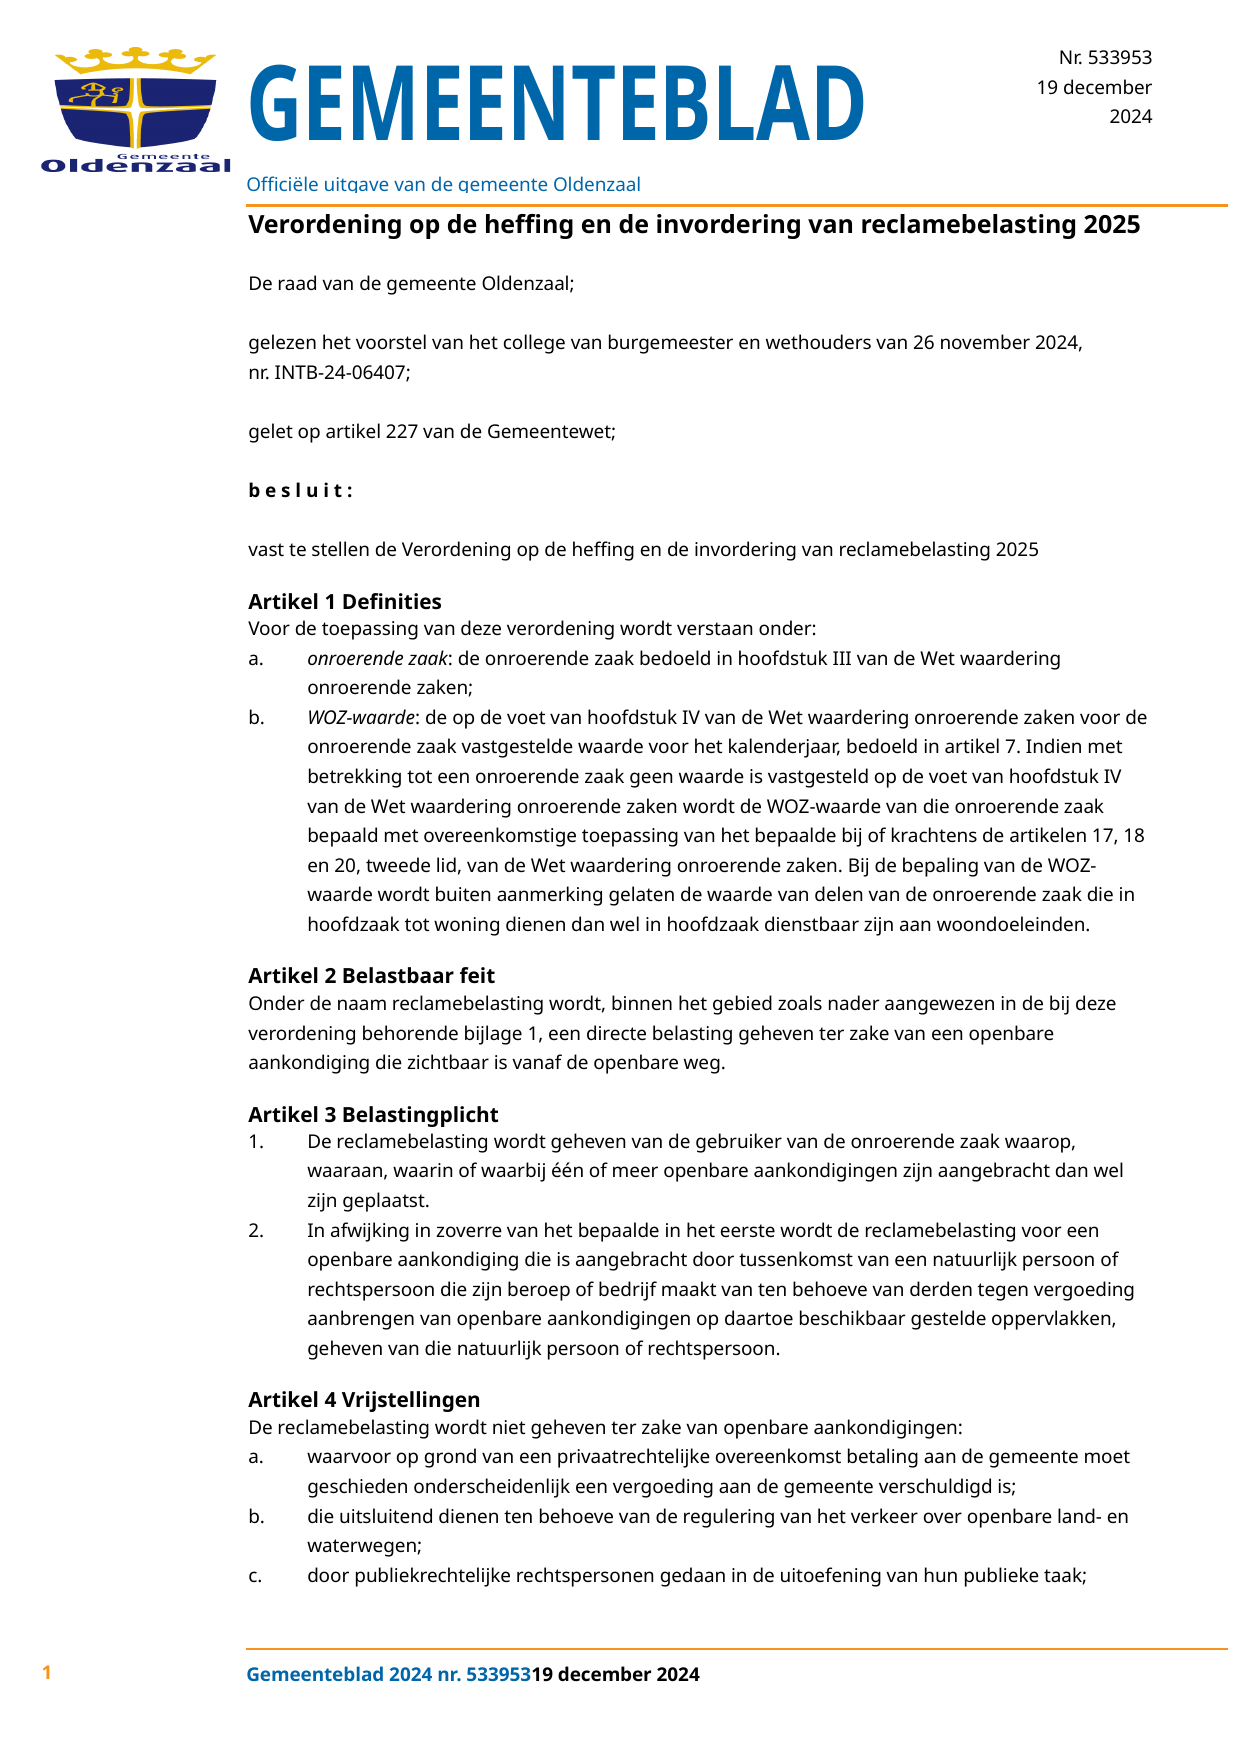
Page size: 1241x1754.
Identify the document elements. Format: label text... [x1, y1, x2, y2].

picture [41, 47, 231, 172]
text b e s l u i t : [248, 477, 1152, 503]
list die uitsluitend dienen ten behoeve van de regulering van het verkeer over openbare land- en waterwegen; [248, 1503, 1152, 1558]
text Artikel 1 Definities [248, 587, 1152, 615]
list De reclamebelasting wordt geheven van de gebruiker van de onroerende zaak waarop, waaraan, waarin of waarbij één of meer openbare aankondigingen zijn aangebracht dan wel zijn geplaatst. [248, 1128, 1152, 1213]
list In afwijking in zoverre van het bepaalde in het eerste wordt de reclamebelasting voor een openbare aankondiging die is aangebracht door tussenkomst van een natuurlijk persoon of rechtspersoon die zijn beroep of bedrijf maakt van ten behoeve van derden tegen vergoeding aanbrengen van openbare aankondigingen op daartoe beschikbaar gestelde oppervlakken, geheven van die natuurlijk persoon of rechtspersoon. [248, 1217, 1152, 1361]
text De raad van de gemeente Oldenzaal; [248, 270, 1152, 296]
text Onder de naam reclamebelasting wordt, binnen het gebied zoals nader aangewezen in de bij deze verordening behorende bijlage 1, een directe belasting geheven ter zake van een openbare aankondiging die zichtbaar is vanaf de openbare weg. [248, 990, 1152, 1075]
list onroerende zaak: de onroerende zaak bedoeld in hoofdstuk III van de Wet waardering onroerende zaken; [248, 645, 1152, 700]
list WOZ-waarde: de op de voet van hoofdstuk IV van de Wet waardering onroerende zaken voor de onroerende zaak vastgestelde waarde voor het kalenderjaar, bedoeld in artikel 7. Indien met betrekking tot een onroerende zaak geen waarde is vastgesteld op de voet van hoofdstuk IV van de Wet waardering onroerende zaken wordt de WOZ-waarde van die onroerende zaak bepaald met overeenkomstige toepassing van het bepaalde bij of krachtens de artikelen 17, 18 en 20, tweede lid, van de Wet waardering onroerende zaken. Bij de bepaling van de WOZ-waarde wordt buiten aanmerking gelaten de waarde van delen van de onroerende zaak die in hoofdzaak tot woning dienen dan wel in hoofdzaak dienstbaar zijn aan woondoeleinden. [248, 704, 1152, 937]
list waarvoor op grond van een privaatrechtelijke overeenkomst betaling aan de gemeente moet geschieden onderscheidenlijk een vergoeding aan de gemeente verschuldigd is; [248, 1444, 1152, 1499]
text De reclamebelasting wordt niet geheven ter zake van openbare aankondigingen: [248, 1414, 1152, 1440]
text Artikel 3 Belastingplicht [248, 1100, 1152, 1128]
list door publiekrechtelijke rechtspersonen gedaan in de uitoefening van hun publieke taak; [248, 1562, 1152, 1588]
text nr. INTB-24-06407; [248, 359, 1152, 385]
text Artikel 2 Belastbaar feit [248, 962, 1152, 990]
text gelet op artikel 227 van de Gemeentewet; [248, 418, 1152, 444]
text Verordening op de heffing en de invordering van reclamebelasting 2025 [248, 207, 1152, 241]
text Voor de toepassing van deze verordening wordt verstaan onder: [248, 615, 1152, 641]
text Artikel 4 Vrijstellingen [248, 1386, 1152, 1414]
text gelezen het voorstel van het college van burgemeester en wethouders van 26 november 2024, [248, 329, 1152, 355]
text vast te stellen de Verordening op de heffing en de invordering van reclamebelasting 2025 [248, 537, 1152, 562]
